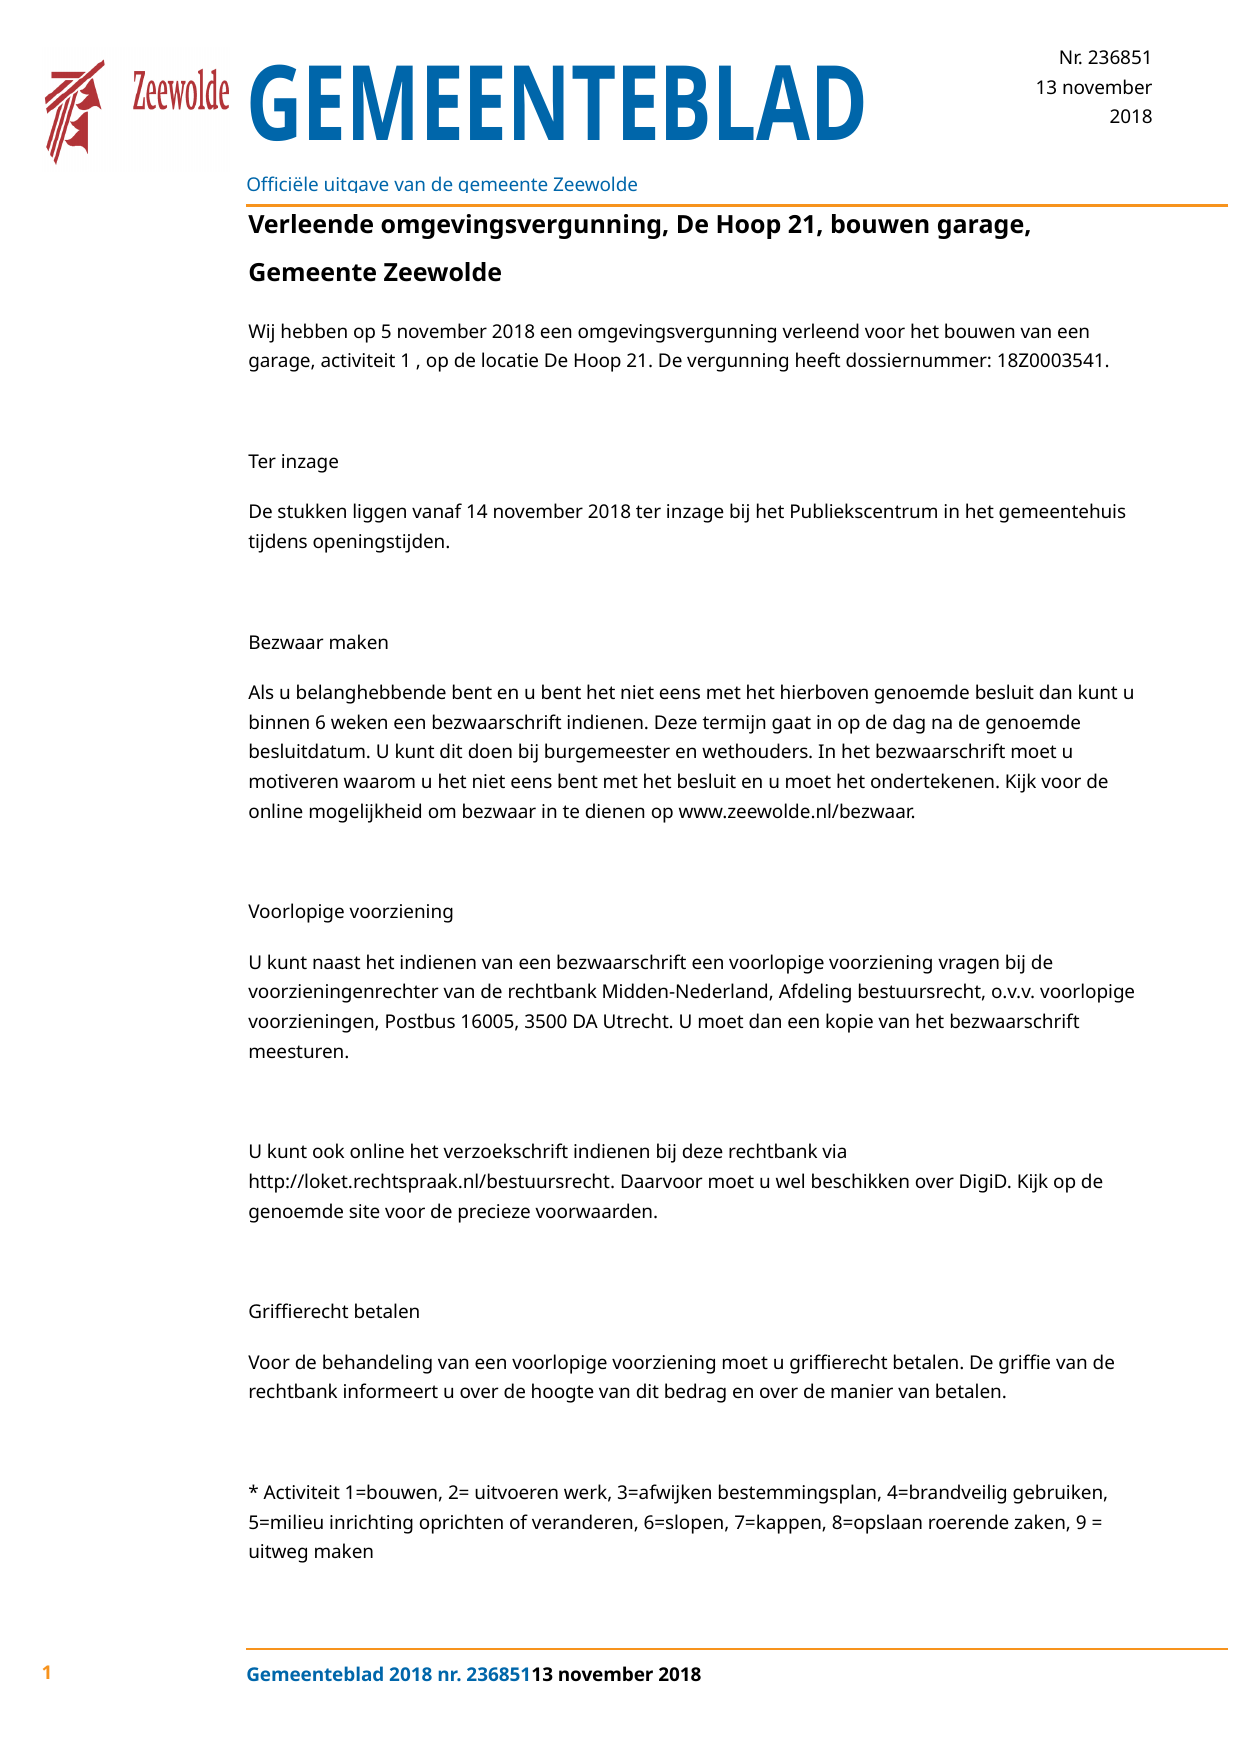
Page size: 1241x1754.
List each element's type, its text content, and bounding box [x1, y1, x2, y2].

text Voorlopige voorziening [248, 899, 1152, 924]
text * Activiteit 1=bouwen, 2= uitvoeren werk, 3=afwijken bestemmingsplan, 4=brandveilig gebruiken, 5=milieu inrichting oprichten of veranderen, 6=slopen, 7=kappen, 8=opslaan roerende zaken, 9 = uitweg maken [248, 1479, 1152, 1564]
text Ter inzage [248, 448, 1152, 474]
text U kunt naast het indienen van een bezwaarschrift een voorlopige voorziening vragen bij de voorzieningenrechter van de rechtbank Midden-Nederland, Afdeling bestuursrecht, o.v.v. voorlopige voorzieningen, Postbus 16005, 3500 DA Utrecht. U moet dan een kopie van het bezwaarschrift meesturen. [248, 949, 1152, 1064]
text Verleende omgevingsvergunning, De Hoop 21, bouwen garage, Gemeente Zeewolde [248, 207, 1152, 288]
text Voor de behandeling van een voorlopige voorziening moet u griffierecht betalen. De griffie van de rechtbank informeert u over de hoogte van dit bedrag en over de manier van betalen. [248, 1349, 1152, 1404]
text Wij hebben op 5 november 2018 een omgevingsvergunning verleend voor het bouwen van een garage, activiteit 1 , op de locatie De Hoop 21. De vergunning heeft dossiernummer: 18Z0003541. [248, 318, 1152, 373]
text U kunt ook online het verzoekschrift indienen bij deze rechtbank via http://loket.rechtspraak.nl/bestuursrecht. Daarvoor moet u wel beschikken over DigiD. Kijk op de genoemde site voor de precieze voorwaarden. [248, 1139, 1152, 1224]
text Als u belanghebbende bent en u bent het niet eens met het hierboven genoemde besluit dan kunt u binnen 6 weken een bezwaarschrift indienen. Deze termijn gaat in op de dag na de genoemde besluitdatum. U kunt dit doen bij burgemeester en wethouders. In het bezwaarschrift moet u motiveren waarom u het niet eens bent met het besluit en u moet het ondertekenen. Kijk voor de online mogelijkheid om bezwaar in te dienen op www.zeewolde.nl/bezwaar. [248, 679, 1152, 824]
text De stukken liggen vanaf 14 november 2018 ter inzage bij het Publiekscentrum in het gemeentehuis tijdens openingstijden. [248, 499, 1152, 554]
picture [41, 47, 231, 172]
text Griffierecht betalen [248, 1299, 1152, 1324]
text Bezwaar maken [248, 629, 1152, 655]
